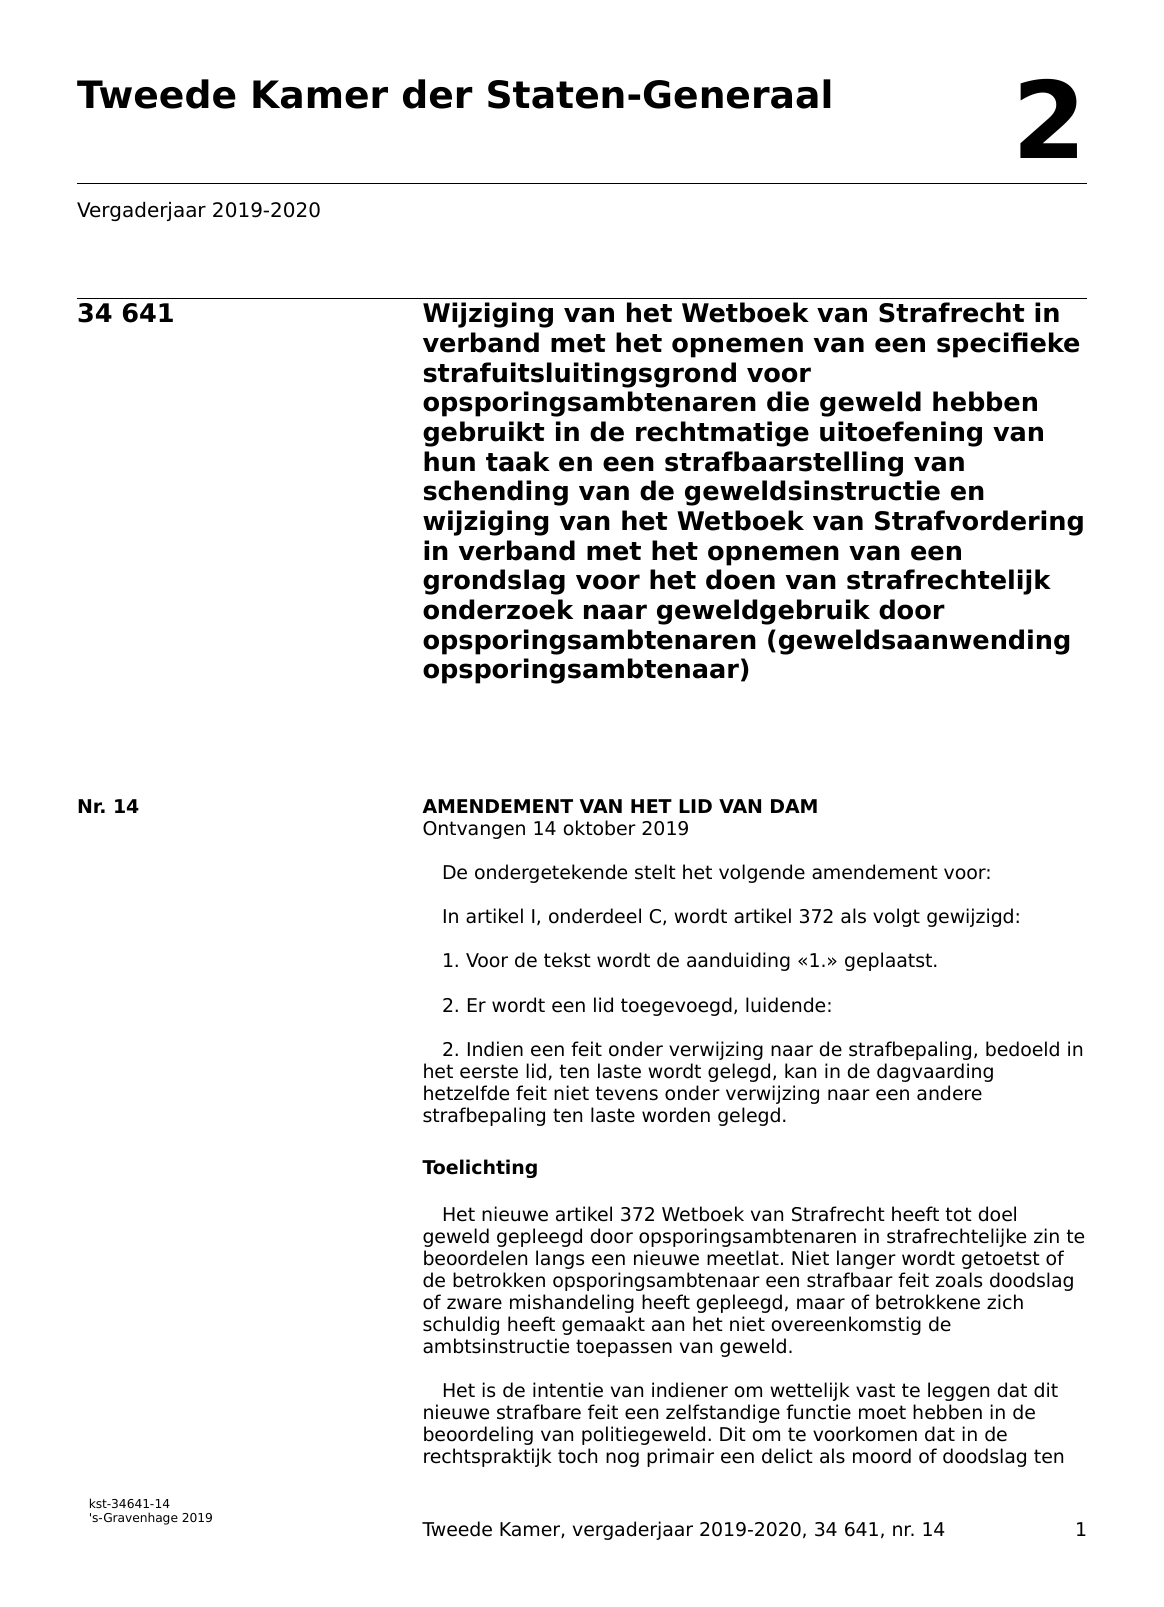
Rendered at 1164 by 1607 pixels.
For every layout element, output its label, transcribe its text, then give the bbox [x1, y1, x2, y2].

table_header Tweede Kamer der Staten-Generaal [77, 59, 886, 183]
text 2. Er wordt een lid toegevoegd, luidende: [422, 994, 1087, 1017]
text De ondergetekende stelt het volgende amendement voor: [422, 862, 1087, 884]
text Het is de intentie van indiener om wettelijk vast te leggen dat dit nieuwe strafbare feit een zelfstandige functie moet hebben in de beoordeling van politiegeweld. Dit om te voorkomen dat in de rechtspraktijk toch nog primair een delict als moord of doodslag ten [422, 1380, 1087, 1468]
table_cell Vergaderjaar 2019-2020 [77, 184, 1087, 298]
text 1. Voor de tekst wordt de aanduiding «1.» geplaatst. [422, 950, 1087, 972]
subtitle 34 641 Wijziging van het Wetboek van Strafrecht in verband met het opnemen van een specifieke strafuitsluitingsgrond voor opsporingsambtenaren die geweld hebben gebruikt in de rechtmatige uitoefening van hun taak en een strafbaarstelling van schending van de geweldsinstructie en wijziging van het Wetboek van Strafvordering in verband met het opnemen van een grondslag voor het doen van strafrechtelijk onderzoek naar geweldgebruik door opsporingsambtenaren (geweldsaanwending opsporingsambtenaar) [77, 299, 1087, 685]
text 2. Indien een feit onder verwijzing naar de strafbepaling, bedoeld in het eerste lid, ten laste wordt gelegd, kan in de dagvaarding hetzelfde feit niet tevens onder verwijzing naar een andere strafbepaling ten laste worden gelegd. [422, 1039, 1087, 1127]
text Ontvangen 14 oktober 2019 [422, 818, 1087, 840]
text 's-Gravenhage 2019 [88, 1511, 323, 1525]
text kst-34641-14 [88, 1497, 323, 1511]
subtitle Toelichting [422, 1157, 1087, 1179]
subtitle Nr. 14 AMENDEMENT VAN HET LID VAN DAM [77, 796, 1087, 818]
text Het nieuwe artikel 372 Wetboek van Strafrecht heeft tot doel geweld gepleegd door opsporingsambtenaren in strafrechtelijke zin te beoordelen langs een nieuwe meetlat. Niet langer wordt getoetst of de betrokken opsporingsambtenaar een strafbaar feit zoals doodslag of zware mishandeling heeft gepleegd, maar of betrokkene zich schuldig heeft gemaakt aan het niet overeenkomstig de ambtsinstructie toepassen van geweld. [422, 1204, 1087, 1357]
text In artikel I, onderdeel C, wordt artikel 372 als volgt gewijzigd: [422, 906, 1087, 928]
table_header 2 [886, 59, 1087, 183]
